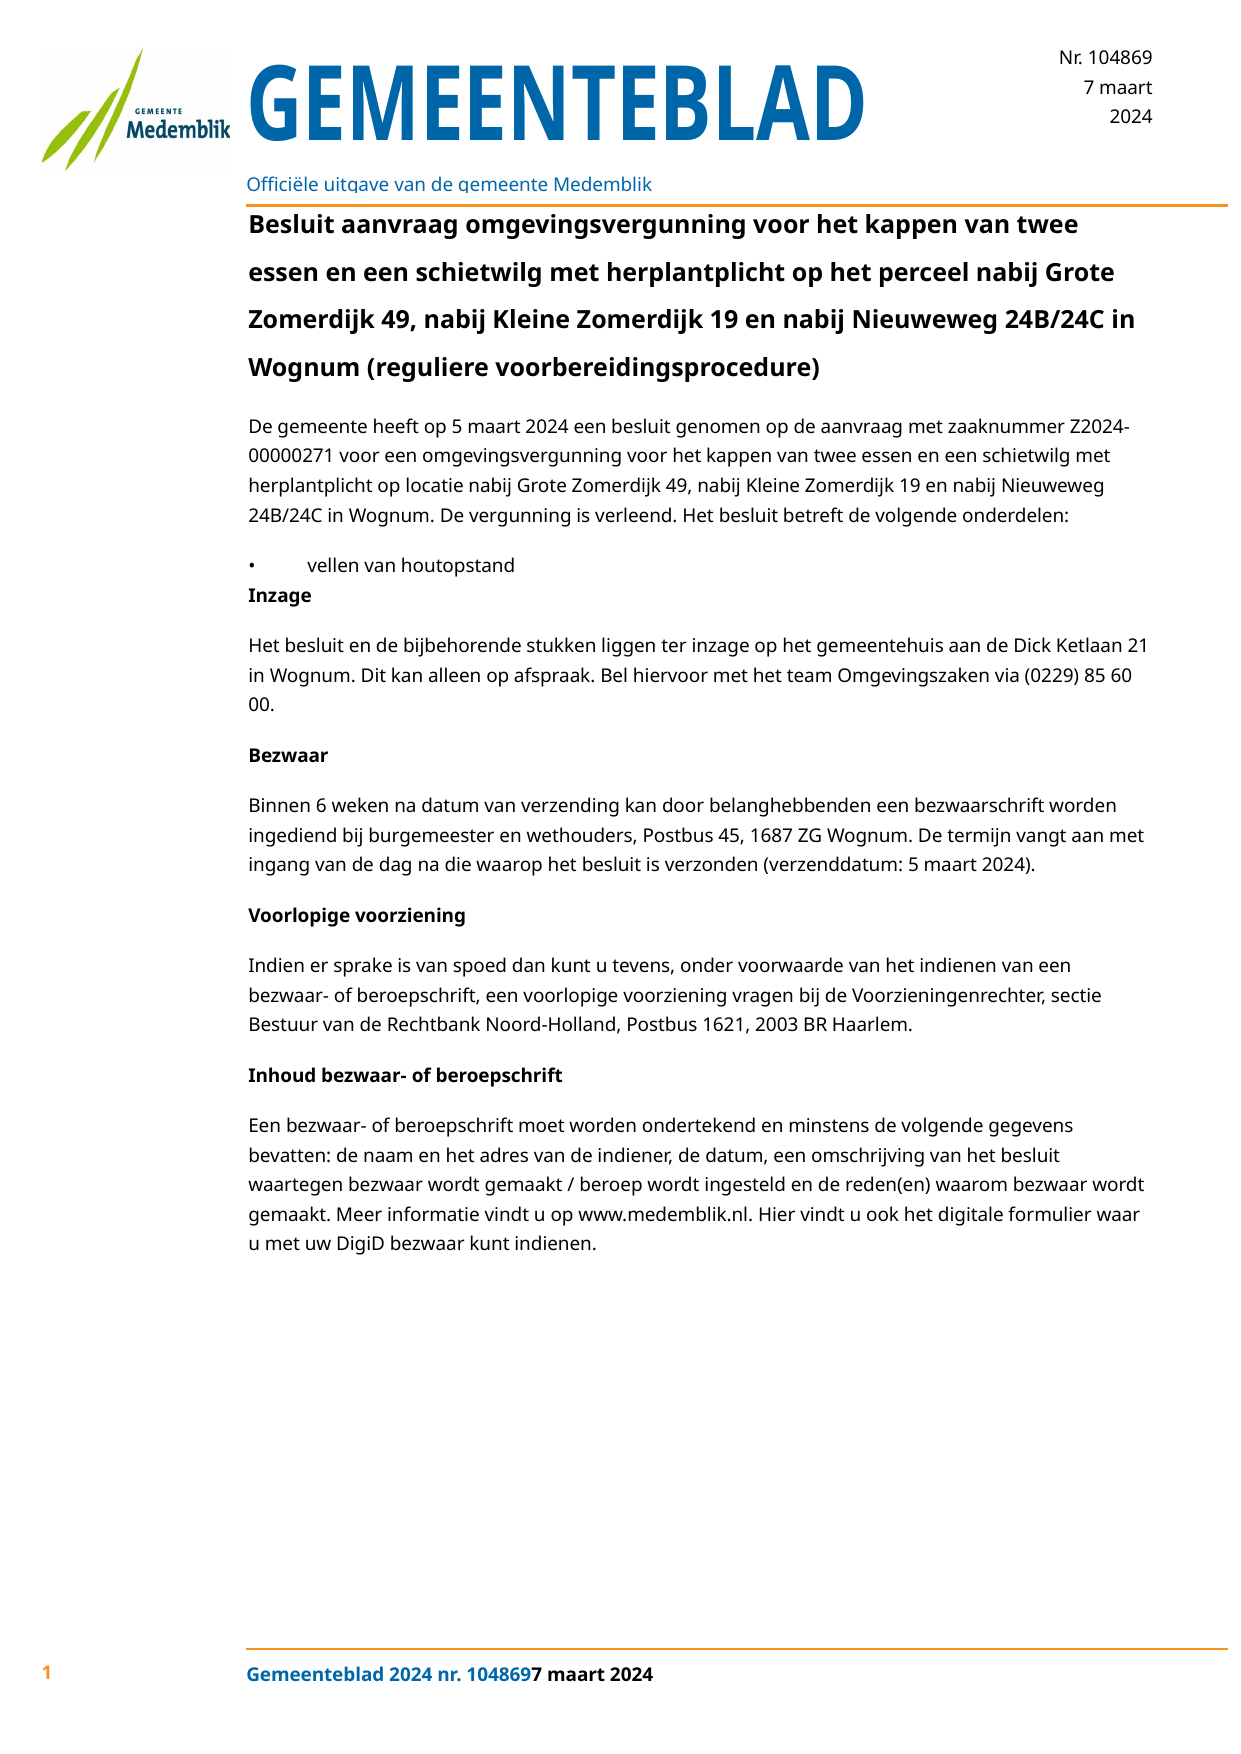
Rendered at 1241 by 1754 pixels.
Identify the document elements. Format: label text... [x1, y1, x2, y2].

text Bezwaar [248, 742, 1152, 768]
text De gemeente heeft op 5 maart 2024 een besluit genomen op de aanvraag met zaaknummer Z2024-00000271 voor een omgevingsvergunning voor het kappen van twee essen en een schietwilg met herplantplicht op locatie nabij Grote Zomerdijk 49, nabij Kleine Zomerdijk 19 en nabij Nieuweweg 24B/24C in Wognum. De vergunning is verleend. Het besluit betreft de volgende onderdelen: [248, 413, 1152, 528]
text Binnen 6 weken na datum van verzending kan door belanghebbenden een bezwaarschrift worden ingediend bij burgemeester en wethouders, Postbus 45, 1687 ZG Wognum. De termijn vangt aan met ingang van de dag na die waarop het besluit is verzonden (verzenddatum: 5 maart 2024). [248, 792, 1152, 877]
text Indien er sprake is van spoed dan kunt u tevens, onder voorwaarde van het indienen van een bezwaar- of beroepschrift, een voorlopige voorziening vragen bij de Voorzieningenrechter, sectie Bestuur van de Rechtbank Noord-Holland, Postbus 1621, 2003 BR Haarlem. [248, 952, 1152, 1037]
text Inhoud bezwaar- of beroepschrift [248, 1062, 1152, 1088]
list vellen van houtopstand [248, 552, 1152, 578]
text Inzage [248, 582, 1152, 608]
text Het besluit en de bijbehorende stukken liggen ter inzage op het gemeentehuis aan de Dick Ketlaan 21 in Wognum. Dit kan alleen op afspraak. Bel hiervoor met het team Omgevingszaken via (0229) 85 60 00. [248, 632, 1152, 717]
picture [41, 47, 231, 172]
text Besluit aanvraag omgevingsvergunning voor het kappen van twee essen en een schietwilg met herplantplicht op het perceel nabij Grote Zomerdijk 49, nabij Kleine Zomerdijk 19 en nabij Nieuweweg 24B/24C in Wognum (reguliere voorbereidingsprocedure) [248, 207, 1152, 384]
text Voorlopige voorziening [248, 902, 1152, 928]
text Een bezwaar- of beroepschrift moet worden ondertekend en minstens de volgende gegevens bevatten: de naam en het adres van de indiener, de datum, een omschrijving van het besluit waartegen bezwaar wordt gemaakt / beroep wordt ingesteld en de reden(en) waarom bezwaar wordt gemaakt. Meer informatie vindt u op www.medemblik.nl. Hier vindt u ook het digitale formulier waar u met uw DigiD bezwaar kunt indienen. [248, 1112, 1152, 1256]
